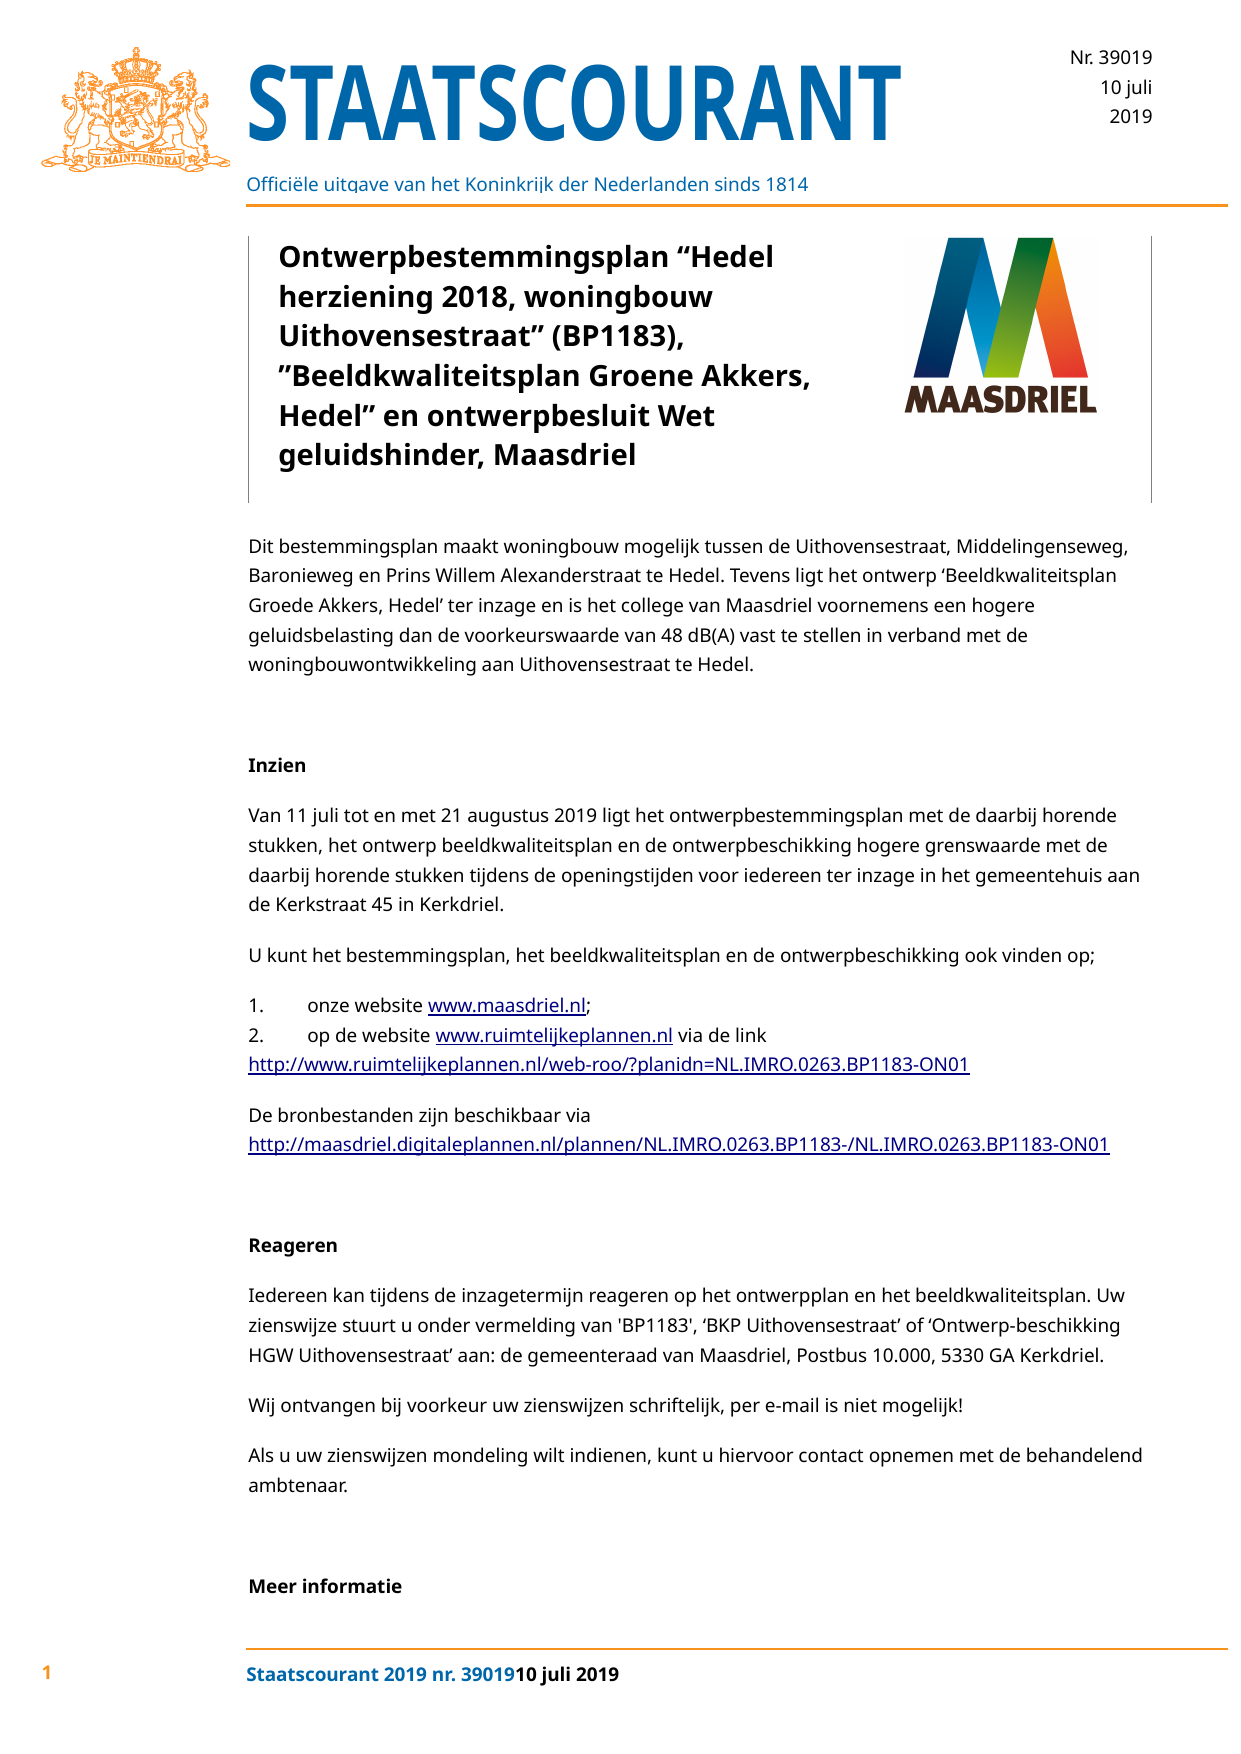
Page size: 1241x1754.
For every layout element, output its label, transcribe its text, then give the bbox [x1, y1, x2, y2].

text Meer informatie [248, 1573, 1152, 1599]
text Dit bestemmingsplan maakt woningbouw mogelijk tussen de Uithovensestraat, Middelingenseweg, Baronieweg en Prins Willem Alexanderstraat te Hedel. Tevens ligt het ontwerp ‘Beeldkwaliteitsplan Groede Akkers, Hedel’ ter inzage en is het college van Maasdriel voornemens een hogere geluidsbelasting dan de voorkeurswaarde van 48 dB(A) vast te stellen in verband met de woningbouwontwikkeling aan Uithovensestraat te Hedel. [248, 533, 1152, 677]
table_header [850, 414, 1151, 503]
table_header Ontwerpbestemmingsplan “Hedel herziening 2018, woningbouw Uithovensestraat” (BP1183), ”Beeldkwaliteitsplan Groene Akkers, Hedel” en ontwerpbesluit Wet geluidshinder, Maasdriel [249, 236, 850, 503]
list op de website www.ruimtelijkeplannen.nl via de link [248, 1022, 1152, 1047]
picture [903, 236, 1098, 414]
text http://www.ruimtelijkeplannen.nl/web-roo/?planidn=NL.IMRO.0263.BP1183-ON01 [248, 1051, 1152, 1077]
table_header [1098, 236, 1151, 413]
text Van 11 juli tot en met 21 augustus 2019 ligt het ontwerpbestemmingsplan met de daarbij horende stukken, het ontwerp beeldkwaliteitsplan en de ontwerpbeschikking hogere grenswaarde met de daarbij horende stukken tijdens de openingstijden voor iedereen ter inzage in het gemeentehuis aan de Kerkstraat 45 in Kerkdriel. [248, 803, 1152, 917]
list onze website www.maasdriel.nl; [248, 992, 1152, 1018]
text Wij ontvangen bij voorkeur uw zienswijzen schriftelijk, per e-mail is niet mogelijk! [248, 1392, 1152, 1418]
text U kunt het bestemmingsplan, het beeldkwaliteitsplan en de ontwerpbeschikking ook vinden op; [248, 942, 1152, 967]
picture [41, 47, 231, 172]
text Als u uw zienswijzen mondeling wilt indienen, kunt u hiervoor contact opnemen met de behandelend ambtenaar. [248, 1443, 1152, 1498]
text Inzien [248, 752, 1152, 778]
text Reageren [248, 1232, 1152, 1258]
text De bronbestanden zijn beschikbaar via http://maasdriel.digitaleplannen.nl/plannen/NL.IMRO.0263.BP1183-/NL.IMRO.0263.BP1183-ON01 [248, 1102, 1152, 1157]
table_header [850, 236, 903, 413]
text Iedereen kan tijdens de inzagetermijn reageren op het ontwerpplan en het beeldkwaliteitsplan. Uw zienswijze stuurt u onder vermelding van 'BP1183', ‘BKP Uithovensestraat’ of ‘Ontwerp-beschikking HGW Uithovensestraat’ aan: de gemeenteraad van Maasdriel, Postbus 10.000, 5330 GA Kerkdriel. [248, 1283, 1152, 1367]
